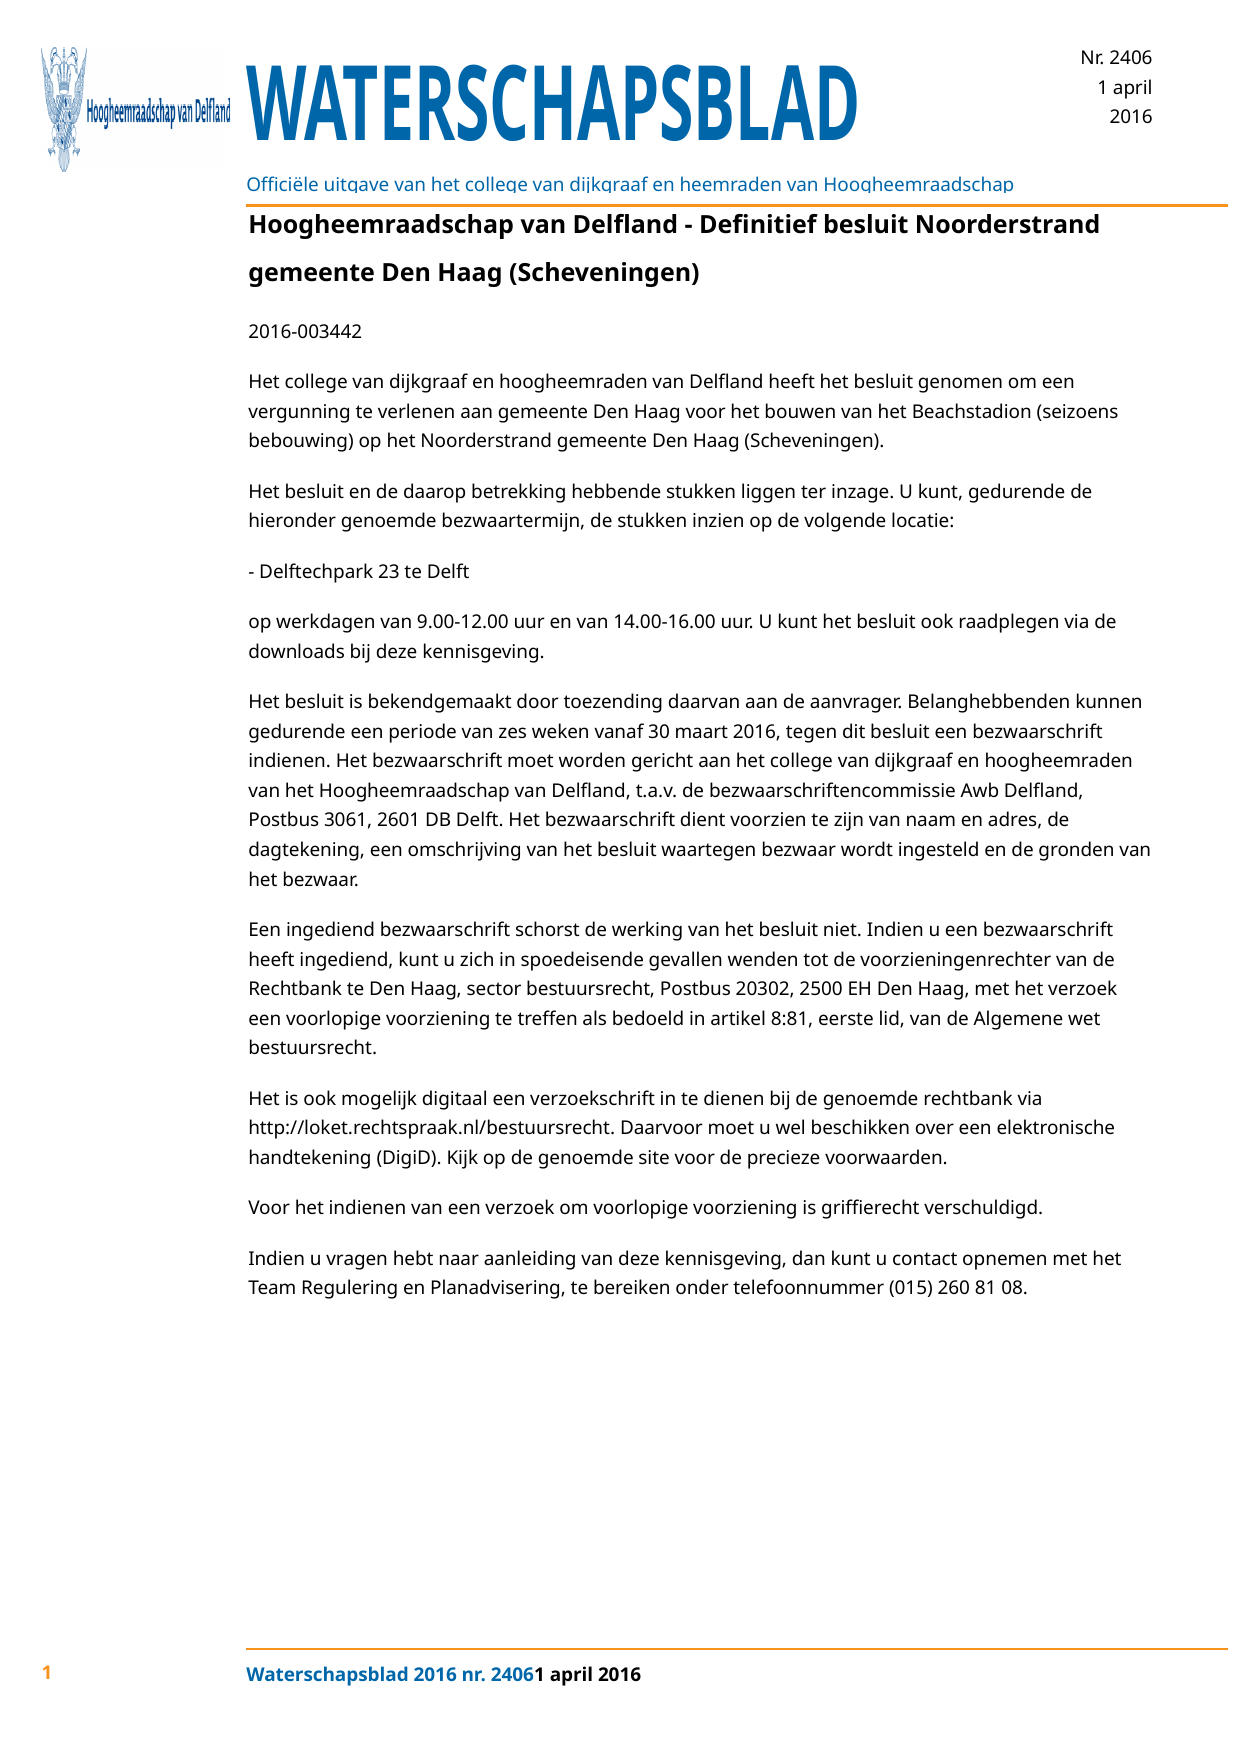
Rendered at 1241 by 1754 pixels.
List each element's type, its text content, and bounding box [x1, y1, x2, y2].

text 2016-003442 [248, 318, 1152, 344]
text Het is ook mogelijk digitaal een verzoekschrift in te dienen bij de genoemde rechtbank via http://loket.rechtspraak.nl/bestuursrecht. Daarvoor moet u wel beschikken over een elektronische handtekening (DigiD). Kijk op de genoemde site voor de precieze voorwaarden. [248, 1085, 1152, 1170]
text Voor het indienen van een verzoek om voorlopige voorziening is griffierecht verschuldigd. [248, 1194, 1152, 1220]
text - Delftechpark 23 te Delft [248, 558, 1152, 584]
text Hoogheemraadschap van Delfland - Definitief besluit Noorderstrand gemeente Den Haag (Scheveningen) [248, 207, 1152, 288]
text Het besluit is bekendgemaakt door toezending daarvan aan de aanvrager. Belanghebbenden kunnen gedurende een periode van zes weken vanaf 30 maart 2016, tegen dit besluit een bezwaarschrift indienen. Het bezwaarschrift moet worden gericht aan het college van dijkgraaf en hoogheemraden van het Hoogheemraadschap van Delfland, t.a.v. de bezwaarschriftencommissie Awb Delfland, Postbus 3061, 2601 DB Delft. Het bezwaarschrift dient voorzien te zijn van naam en adres, de dagtekening, een omschrijving van het besluit waartegen bezwaar wordt ingesteld en de gronden van het bezwaar. [248, 688, 1152, 892]
text Het besluit en de daarop betrekking hebbende stukken liggen ter inzage. U kunt, gedurende de hieronder genoemde bezwaartermijn, de stukken inzien op de volgende locatie: [248, 478, 1152, 533]
text Een ingediend bezwaarschrift schorst de werking van het besluit niet. Indien u een bezwaarschrift heeft ingediend, kunt u zich in spoedeisende gevallen wenden tot de voorzieningenrechter van de Rechtbank te Den Haag, sector bestuursrecht, Postbus 20302, 2500 EH Den Haag, met het verzoek een voorlopige voorziening te treffen als bedoeld in artikel 8:81, eerste lid, van de Algemene wet bestuursrecht. [248, 916, 1152, 1060]
text Indien u vragen hebt naar aanleiding van deze kennisgeving, dan kunt u contact opnemen met het Team Regulering en Planadvisering, te bereiken onder telefoonnummer (015) 260 81 08. [248, 1245, 1152, 1300]
text Het college van dijkgraaf en hoogheemraden van Delfland heeft het besluit genomen om een vergunning te verlenen aan gemeente Den Haag voor het bouwen van het Beachstadion (seizoens bebouwing) op het Noorderstrand gemeente Den Haag (Scheveningen). [248, 368, 1152, 453]
picture [41, 47, 231, 172]
text op werkdagen van 9.00-12.00 uur en van 14.00-16.00 uur. U kunt het besluit ook raadplegen via de downloads bij deze kennisgeving. [248, 608, 1152, 664]
